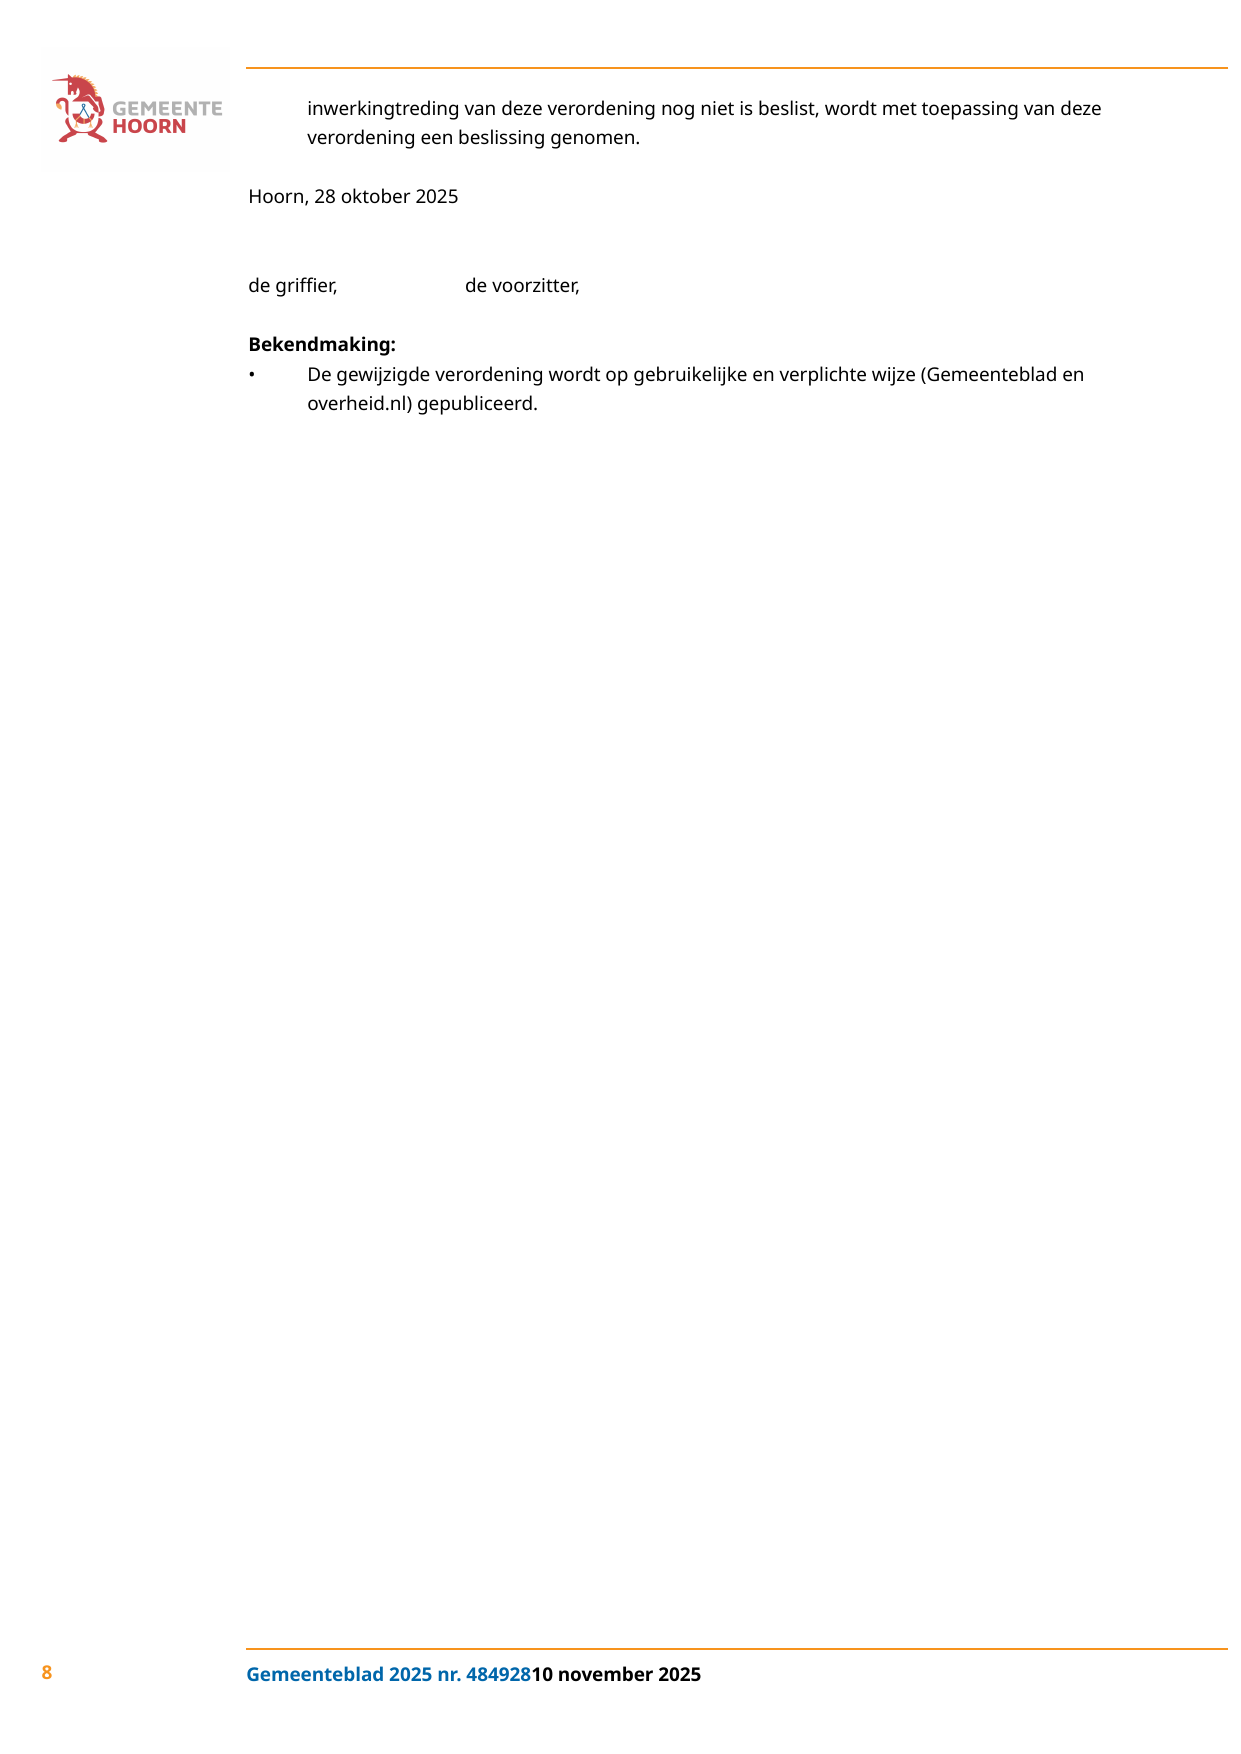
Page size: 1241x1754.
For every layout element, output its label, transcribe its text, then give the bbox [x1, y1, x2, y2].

list De gewijzigde verordening wordt op gebruikelijke en verplichte wijze (Gemeenteblad en overheid.nl) gepubliceerd. [248, 361, 1152, 416]
text Hoorn, 28 oktober 2025 [248, 183, 1152, 209]
text Bekendmaking: [248, 331, 1152, 357]
list inwerkingtreding van deze verordening nog niet is beslist, wordt met toepassing van deze verordening een beslissing genomen. [248, 95, 1152, 150]
text de griffier, de voorzitter, [248, 272, 1152, 298]
picture [41, 47, 231, 172]
